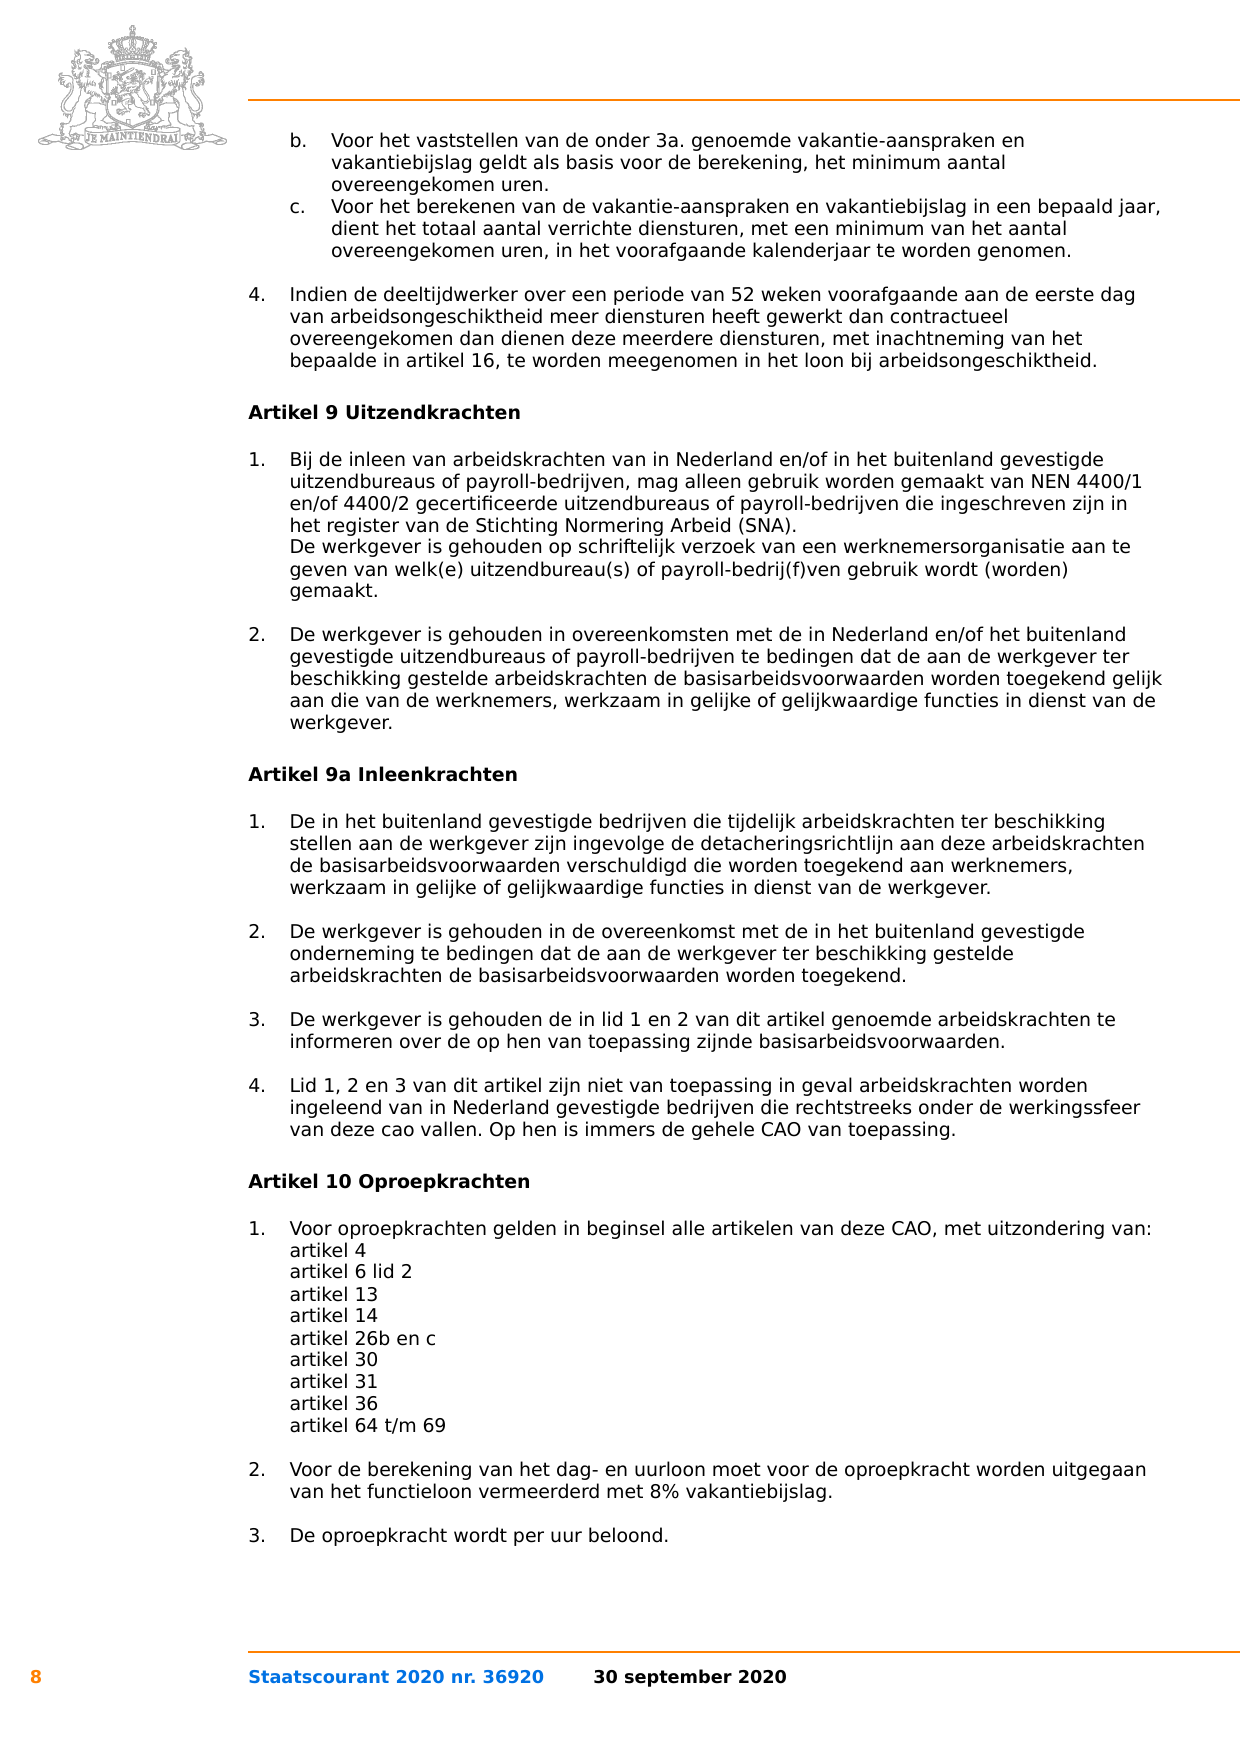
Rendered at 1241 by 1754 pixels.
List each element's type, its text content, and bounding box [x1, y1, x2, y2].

text 1. De in het buitenland gevestigde bedrijven die tijdelijk arbeidskrachten ter beschikking stellen aan de werkgever zijn ingevolge de detacheringsrichtlijn aan deze arbeidskrachten de basisarbeidsvoorwaarden verschuldigd die worden toegekend aan werknemers, werkzaam in gelijke of gelijkwaardige functies in dienst van de werkgever. [248, 811, 1163, 899]
text 1. Voor oproepkrachten gelden in beginsel alle artikelen van deze CAO, met uitzondering van: [248, 1217, 1163, 1239]
text 3. De oproepkracht wordt per uur beloond. [248, 1525, 1163, 1547]
subtitle Artikel 10 Oproepkrachten [248, 1171, 1163, 1192]
text artikel 31 [289, 1371, 1163, 1393]
text 4. Lid 1, 2 en 3 van dit artikel zijn niet van toepassing in geval arbeidskrachten worden ingeleend van in Nederland gevestigde bedrijven die rechtstreeks onder de werkingssfeer van deze cao vallen. Op hen is immers de gehele CAO van toepassing. [248, 1074, 1163, 1141]
text 1. Bij de inleen van arbeidskrachten van in Nederland en/of in het buitenland gevestigde uitzendbureaus of payroll-bedrijven, mag alleen gebruik worden gemaakt van NEN 4400/1 en/of 4400/2 gecertificeerde uitzendbureaus of payroll-bedrijven die ingeschreven zijn in het register van de Stichting Normering Arbeid (SNA). [248, 448, 1163, 536]
text De werkgever is gehouden op schriftelijk verzoek van een werknemersorganisatie aan te geven van welk(e) uitzendbureau(s) of payroll-bedrij(f)ven gebruik wordt (worden) gemaakt. [289, 536, 1163, 602]
text artikel 13 [289, 1283, 1163, 1305]
text artikel 6 lid 2 [289, 1261, 1163, 1283]
subtitle Artikel 9 Uitzendkrachten [248, 402, 1163, 423]
text 2. De werkgever is gehouden in de overeenkomst met de in het buitenland gevestigde onderneming te bedingen dat de aan de werkgever ter beschikking gestelde arbeidskrachten de basisarbeidsvoorwaarden worden toegekend. [248, 921, 1163, 987]
text artikel 30 [289, 1349, 1163, 1371]
text artikel 64 t/m 69 [289, 1415, 1163, 1437]
text artikel 14 [289, 1305, 1163, 1327]
text 2. De werkgever is gehouden in overeenkomsten met de in Nederland en/of het buitenland gevestigde uitzendbureaus of payroll-bedrijven te bedingen dat de aan de werkgever ter beschikking gestelde arbeidskrachten de basisarbeidsvoorwaarden worden toegekend gelijk aan die van de werknemers, werkzaam in gelijke of gelijkwaardige functies in dienst van de werkgever. [248, 624, 1163, 734]
text 2. Voor de berekening van het dag‑ en uurloon moet voor de oproepkracht worden uitgegaan van het functieloon vermeerderd met 8% vakantiebijslag. [248, 1459, 1163, 1503]
text artikel 4 [289, 1239, 1163, 1261]
text artikel 36 [289, 1393, 1163, 1415]
picture [38, 25, 227, 150]
text 3. De werkgever is gehouden de in lid 1 en 2 van dit artikel genoemde arbeidskrachten te informeren over de op hen van toepassing zijnde basisarbeidsvoorwaarden. [248, 1009, 1163, 1053]
text c. Voor het berekenen van de vakantie‑aanspraken en vakantiebijslag in een bepaald jaar, dient het totaal aantal verrichte diensturen, met een minimum van het aantal overeengekomen uren, in het voorafgaande kalenderjaar te worden genomen. [289, 196, 1163, 262]
text b. Voor het vaststellen van de onder 3a. genoemde vakantie‑aanspraken en vakantiebijslag geldt als basis voor de berekening, het minimum aantal overeengekomen uren. [289, 130, 1163, 196]
text artikel 26b en c [289, 1327, 1163, 1349]
text 4. Indien de deeltijdwerker over een periode van 52 weken voorafgaande aan de eerste dag van arbeidsongeschiktheid meer diensturen heeft gewerkt dan contractueel overeengekomen dan dienen deze meerdere diensturen, met inachtneming van het bepaalde in artikel 16, te worden meegenomen in het loon bij arbeidsongeschiktheid. [248, 284, 1163, 372]
subtitle Artikel 9a Inleenkrachten [248, 764, 1163, 786]
